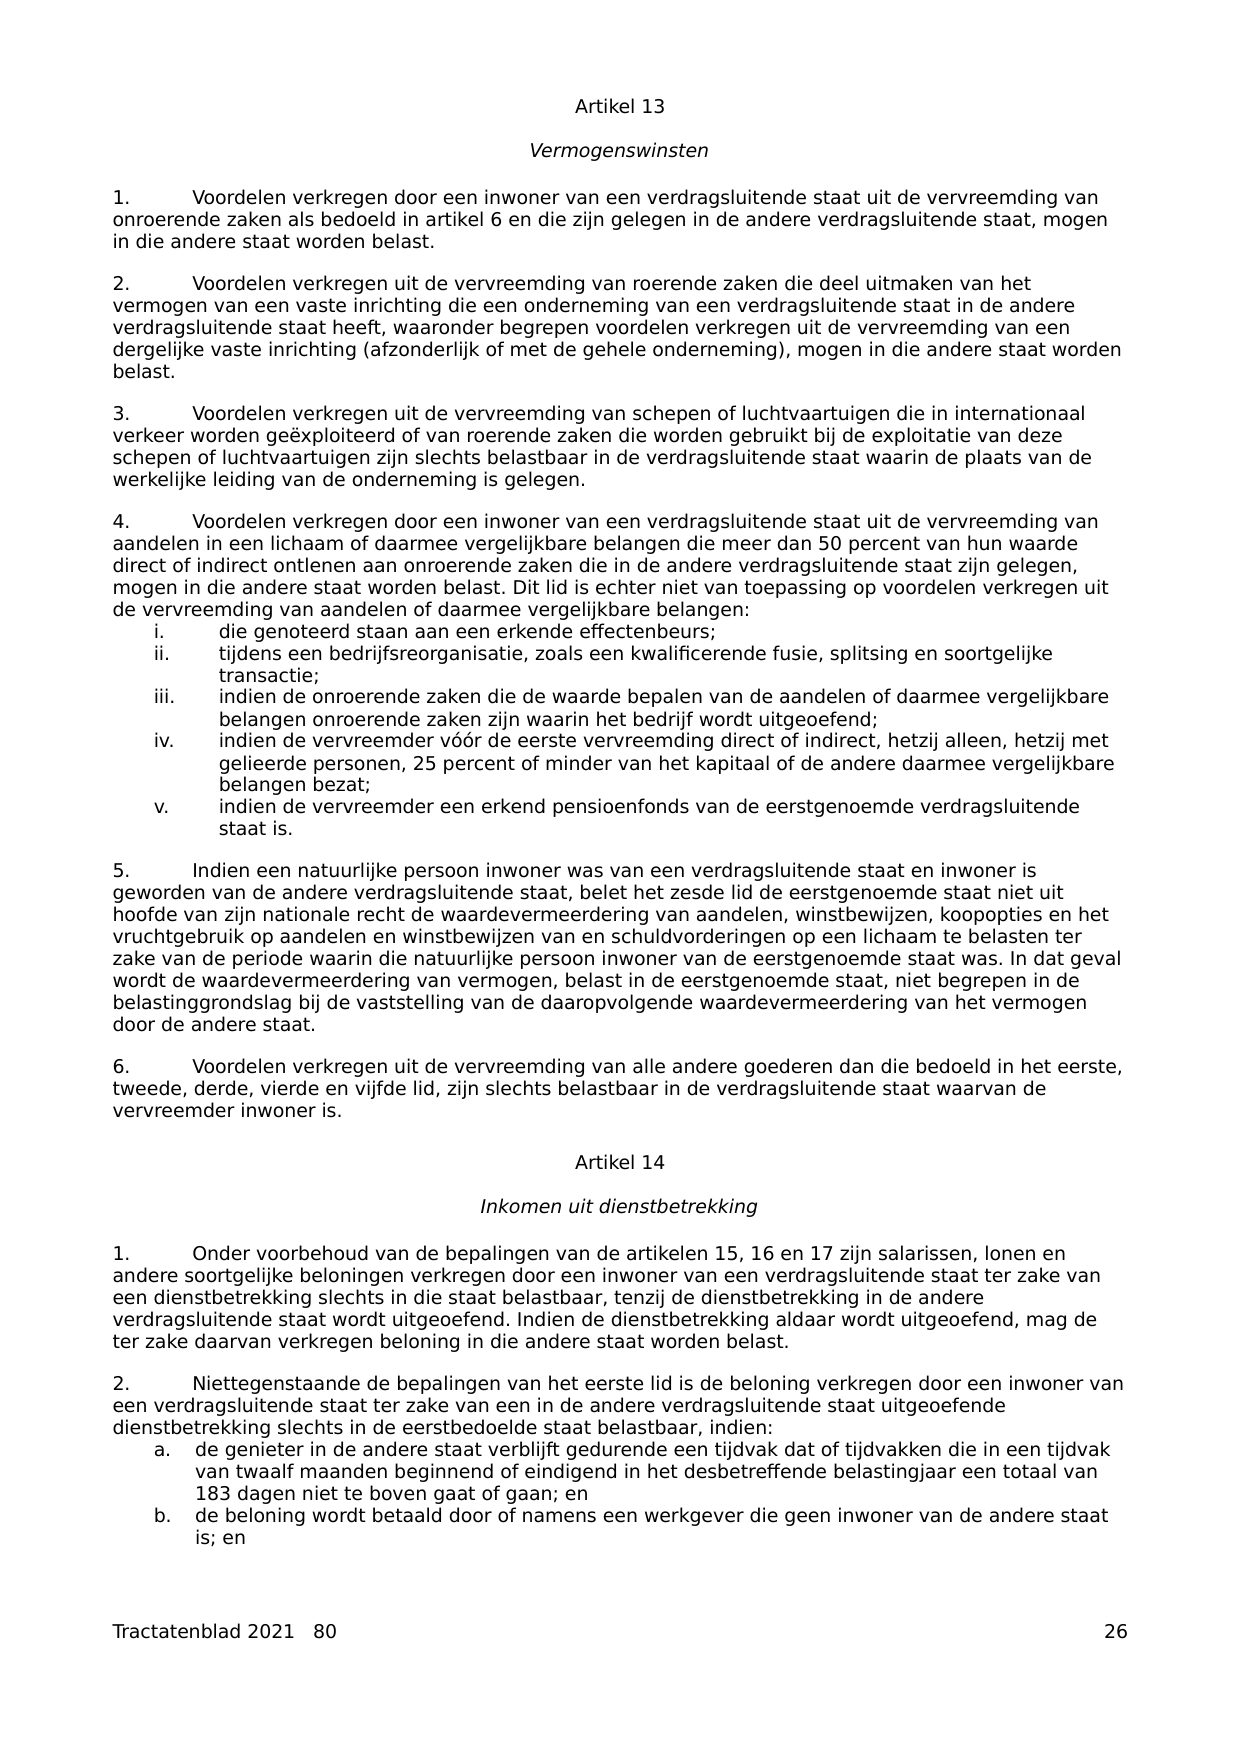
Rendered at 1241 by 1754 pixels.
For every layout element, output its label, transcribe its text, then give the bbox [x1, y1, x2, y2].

text 4. Voordelen verkregen door een inwoner van een verdragsluitende staat uit de vervreemding van aandelen in een lichaam of daarmee vergelijkbare belangen die meer dan 50 percent van hun waarde direct of indirect ontlenen aan onroerende zaken die in de andere verdragsluitende staat zijn gelegen, mogen in die andere staat worden belast. Dit lid is echter niet van toepassing op voordelen verkregen uit de vervreemding van aandelen of daarmee vergelijkbare belangen: [112, 511, 1128, 621]
text 5. Indien een natuurlijke persoon inwoner was van een verdragsluitende staat en inwoner is geworden van de andere verdragsluitende staat, belet het zesde lid de eerstgenoemde staat niet uit hoofde van zijn nationale recht de waardevermeerdering van aandelen, winstbewijzen, koopopties en het vruchtgebruik op aandelen en winstbewijzen van en schuldvorderingen op een lichaam te belasten ter zake van de periode waarin die natuurlijke persoon inwoner van de eerstgenoemde staat was. In dat geval wordt de waardevermeerdering van vermogen, belast in de eerstgenoemde staat, niet begrepen in de belastinggrondslag bij de vaststelling van de daaropvolgende waardevermeerdering van het vermogen door de andere staat. [112, 860, 1128, 1036]
text 3. Voordelen verkregen uit de vervreemding van schepen of luchtvaartuigen die in internationaal verkeer worden geëxploiteerd of van roerende zaken die worden gebruikt bij de exploitatie van deze schepen of luchtvaartuigen zijn slechts belastbaar in de verdragsluitende staat waarin de plaats van de werkelijke leiding van de onderneming is gelegen. [112, 403, 1128, 491]
text 1. Onder voorbehoud van de bepalingen van de artikelen 15, 16 en 17 zijn salarissen, lonen en andere soortgelijke beloningen verkregen door een inwoner van een verdragsluitende staat ter zake van een dienstbetrekking slechts in die staat belastbaar, tenzij de dienstbetrekking in de andere verdragsluitende staat wordt uitgeoefend. Indien de dienstbetrekking aldaar wordt uitgeoefend, mag de ter zake daarvan verkregen beloning in die andere staat worden belast. [112, 1243, 1128, 1353]
text iv. indien de vervreemder vóór de eerste vervreemding direct of indirect, hetzij alleen, hetzij met gelieerde personen, 25 percent of minder van het kapitaal of de andere daarmee vergelijkbare belangen bezat; [153, 730, 1128, 796]
text iii. indien de onroerende zaken die de waarde bepalen van de aandelen of daarmee vergelijkbare belangen onroerende zaken zijn waarin het bedrijf wordt uitgeoefend; [153, 686, 1128, 730]
text 1. Voordelen verkregen door een inwoner van een verdragsluitende staat uit de vervreemding van onroerende zaken als bedoeld in artikel 6 en die zijn gelegen in de andere verdragsluitende staat, mogen in die andere staat worden belast. [112, 187, 1128, 253]
text 6. Voordelen verkregen uit de vervreemding van alle andere goederen dan die bedoeld in het eerste, tweede, derde, vierde en vijfde lid, zijn slechts belastbaar in de verdragsluitende staat waarvan de vervreemder inwoner is. [112, 1056, 1128, 1122]
text 2. Niettegenstaande de bepalingen van het eerste lid is de beloning verkregen door een inwoner van een verdragsluitende staat ter zake van een in de andere verdragsluitende staat uitgeoefende dienstbetrekking slechts in de eerstbedoelde staat belastbaar, indien: [112, 1373, 1128, 1439]
text i. die genoteerd staan aan een erkende effectenbeurs; [153, 621, 1128, 642]
subtitle Artikel 14 Inkomen uit dienstbetrekking [112, 1152, 1128, 1218]
text ii. tijdens een bedrijfsreorganisatie, zoals een kwalificerende fusie, splitsing en soortgelijke transactie; [153, 642, 1128, 686]
text 2. Voordelen verkregen uit de vervreemding van roerende zaken die deel uitmaken van het vermogen van een vaste inrichting die een onderneming van een verdragsluitende staat in de andere verdragsluitende staat heeft, waaronder begrepen voordelen verkregen uit de vervreemding van een dergelijke vaste inrichting (afzonderlijk of met de gehele onderneming), mogen in die andere staat worden belast. [112, 273, 1128, 383]
text b. de beloning wordt betaald door of namens een werkgever die geen inwoner van de andere staat is; en [153, 1505, 1128, 1549]
text v. indien de vervreemder een erkend pensioenfonds van de eerstgenoemde verdragsluitende staat is. [153, 796, 1128, 840]
text a. de genieter in de andere staat verblijft gedurende een tijdvak dat of tijdvakken die in een tijdvak van twaalf maanden beginnend of eindigend in het desbetreffende belastingjaar een totaal van 183 dagen niet te boven gaat of gaan; en [153, 1439, 1128, 1505]
subtitle Artikel 13 Vermogenswinsten [112, 96, 1128, 162]
